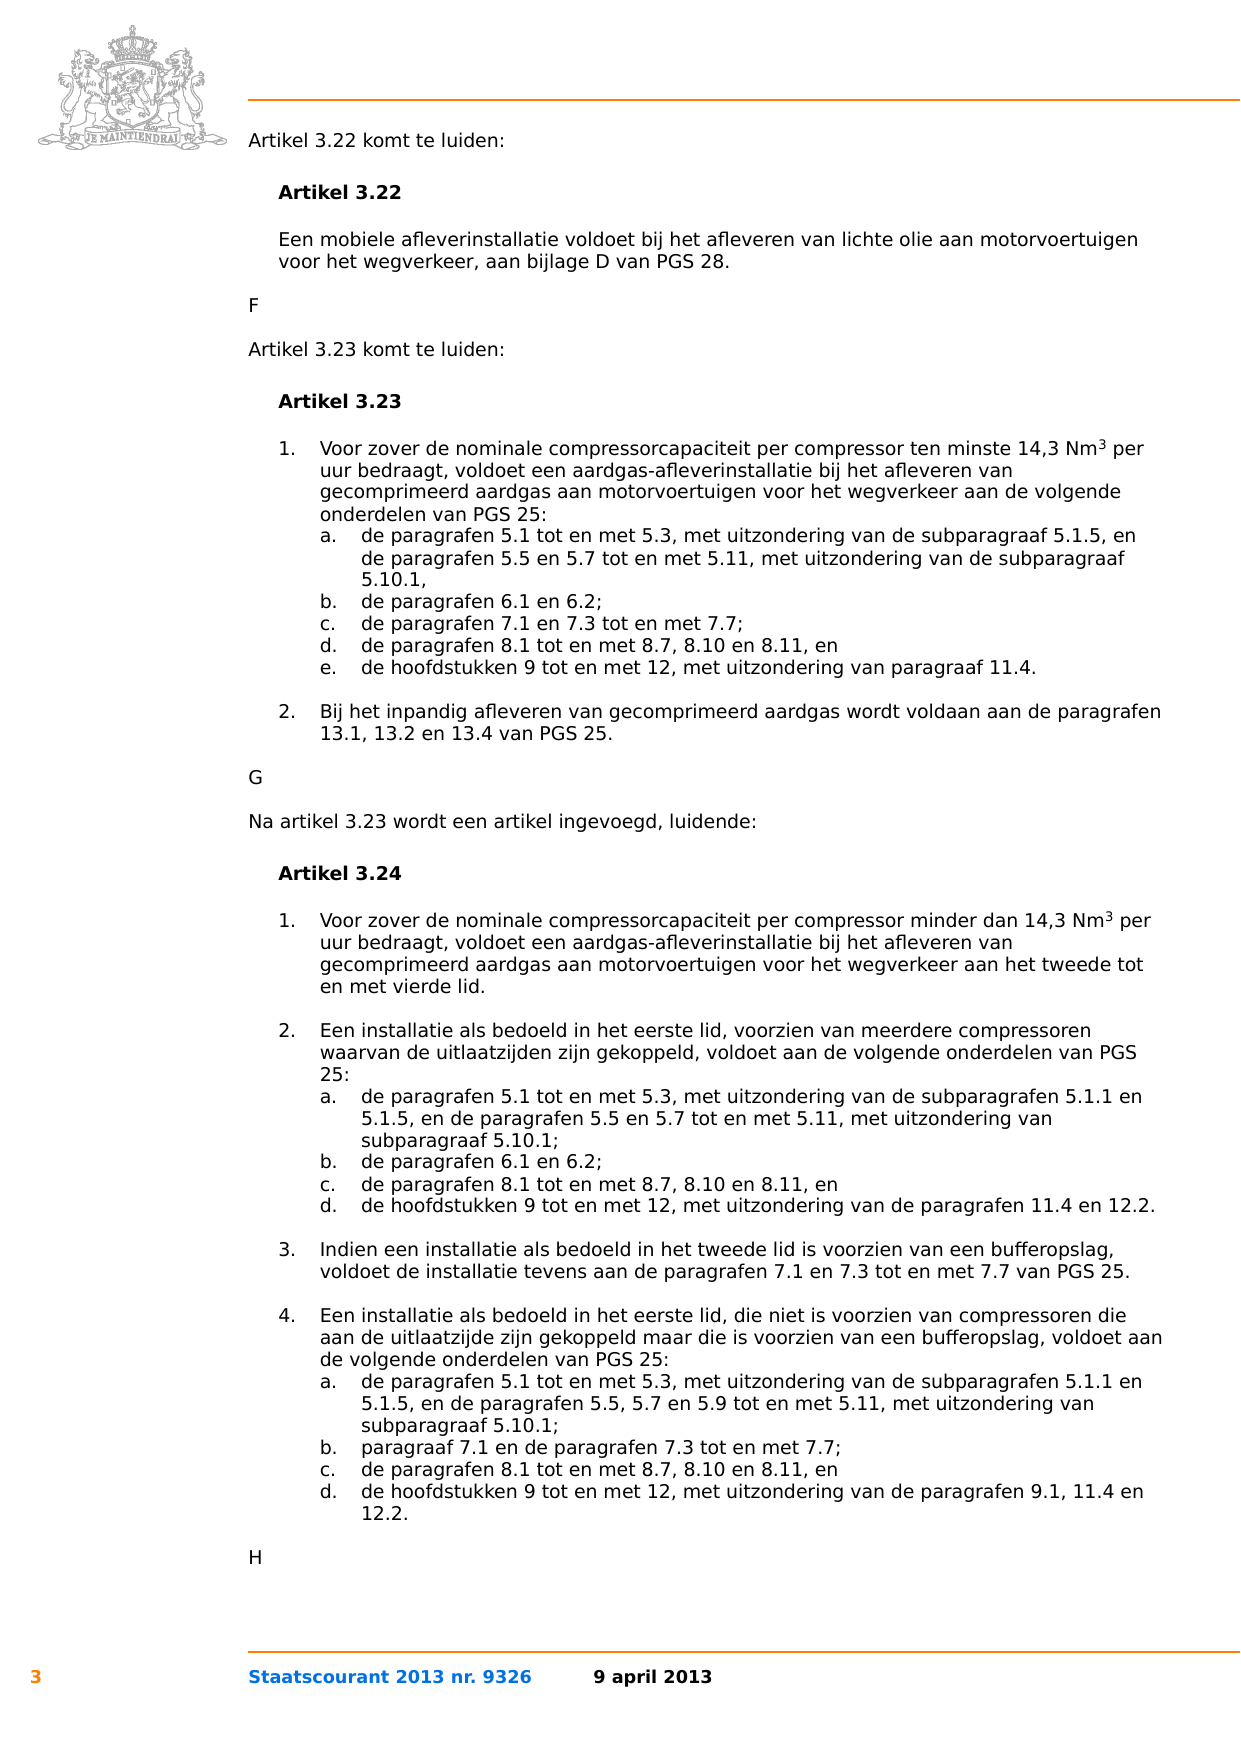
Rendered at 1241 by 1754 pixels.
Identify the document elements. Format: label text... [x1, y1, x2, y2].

text b. paragraaf 7.1 en de paragrafen 7.3 tot en met 7.7; [319, 1437, 1163, 1459]
text 2. Een installatie als bedoeld in het eerste lid, voorzien van meerdere compressoren waarvan de uitlaatzijden zijn gekoppeld, voldoet aan de volgende onderdelen van PGS 25: [278, 1019, 1163, 1086]
subtitle Artikel 3.22 [278, 182, 1163, 204]
text Artikel 3.22 komt te luiden: [248, 130, 1163, 152]
text 3. Indien een installatie als bedoeld in het tweede lid is voorzien van een bufferopslag, voldoet de installatie tevens aan de paragrafen 7.1 en 7.3 tot en met 7.7 van PGS 25. [278, 1239, 1163, 1283]
text c. de paragrafen 7.1 en 7.3 tot en met 7.7; [319, 613, 1163, 635]
text G [248, 767, 1163, 789]
text d. de hoofdstukken 9 tot en met 12, met uitzondering van de paragrafen 9.1, 11.4 en 12.2. [319, 1481, 1163, 1525]
text b. de paragrafen 6.1 en 6.2; [319, 591, 1163, 613]
text 1. Voor zover de nominale compressorcapaciteit per compressor minder dan 14,3 Nm3 per uur bedraagt, voldoet een aardgas-afleverinstallatie bij het afleveren van gecomprimeerd aardgas aan motorvoertuigen voor het wegverkeer aan het tweede tot en met vierde lid. [278, 910, 1163, 998]
picture [38, 25, 227, 150]
text d. de paragrafen 8.1 tot en met 8.7, 8.10 en 8.11, en [319, 635, 1163, 657]
text a. de paragrafen 5.1 tot en met 5.3, met uitzondering van de subparagrafen 5.1.1 en 5.1.5, en de paragrafen 5.5, 5.7 en 5.9 tot en met 5.11, met uitzondering van subparagraaf 5.10.1; [319, 1371, 1163, 1437]
text 4. Een installatie als bedoeld in het eerste lid, die niet is voorzien van compressoren die aan de uitlaatzijde zijn gekoppeld maar die is voorzien van een bufferopslag, voldoet aan de volgende onderdelen van PGS 25: [278, 1305, 1163, 1371]
text d. de hoofdstukken 9 tot en met 12, met uitzondering van de paragrafen 11.4 en 12.2. [319, 1195, 1163, 1217]
subtitle Artikel 3.24 [278, 863, 1163, 885]
text 1. Voor zover de nominale compressorcapaciteit per compressor ten minste 14,3 Nm3 per uur bedraagt, voldoet een aardgas-afleverinstallatie bij het afleveren van gecomprimeerd aardgas aan motorvoertuigen voor het wegverkeer aan de volgende onderdelen van PGS 25: [278, 437, 1163, 525]
text c. de paragrafen 8.1 tot en met 8.7, 8.10 en 8.11, en [319, 1459, 1163, 1481]
text F [248, 295, 1163, 317]
text a. de paragrafen 5.1 tot en met 5.3, met uitzondering van de subparagraaf 5.1.5, en de paragrafen 5.5 en 5.7 tot en met 5.11, met uitzondering van de subparagraaf 5.10.1, [319, 525, 1163, 591]
text e. de hoofdstukken 9 tot en met 12, met uitzondering van paragraaf 11.4. [319, 657, 1163, 679]
text Na artikel 3.23 wordt een artikel ingevoegd, luidende: [248, 811, 1163, 833]
text Een mobiele afleverinstallatie voldoet bij het afleveren van lichte olie aan motorvoertuigen voor het wegverkeer, aan bijlage D van PGS 28. [278, 229, 1163, 273]
text a. de paragrafen 5.1 tot en met 5.3, met uitzondering van de subparagrafen 5.1.1 en 5.1.5, en de paragrafen 5.5 en 5.7 tot en met 5.11, met uitzondering van subparagraaf 5.10.1; [319, 1086, 1163, 1151]
subtitle Artikel 3.23 [278, 391, 1163, 412]
text Artikel 3.23 komt te luiden: [248, 338, 1163, 361]
text b. de paragrafen 6.1 en 6.2; [319, 1151, 1163, 1173]
text H [248, 1547, 1163, 1569]
text 2. Bij het inpandig afleveren van gecomprimeerd aardgas wordt voldaan aan de paragrafen 13.1, 13.2 en 13.4 van PGS 25. [278, 701, 1163, 745]
text c. de paragrafen 8.1 tot en met 8.7, 8.10 en 8.11, en [319, 1173, 1163, 1195]
